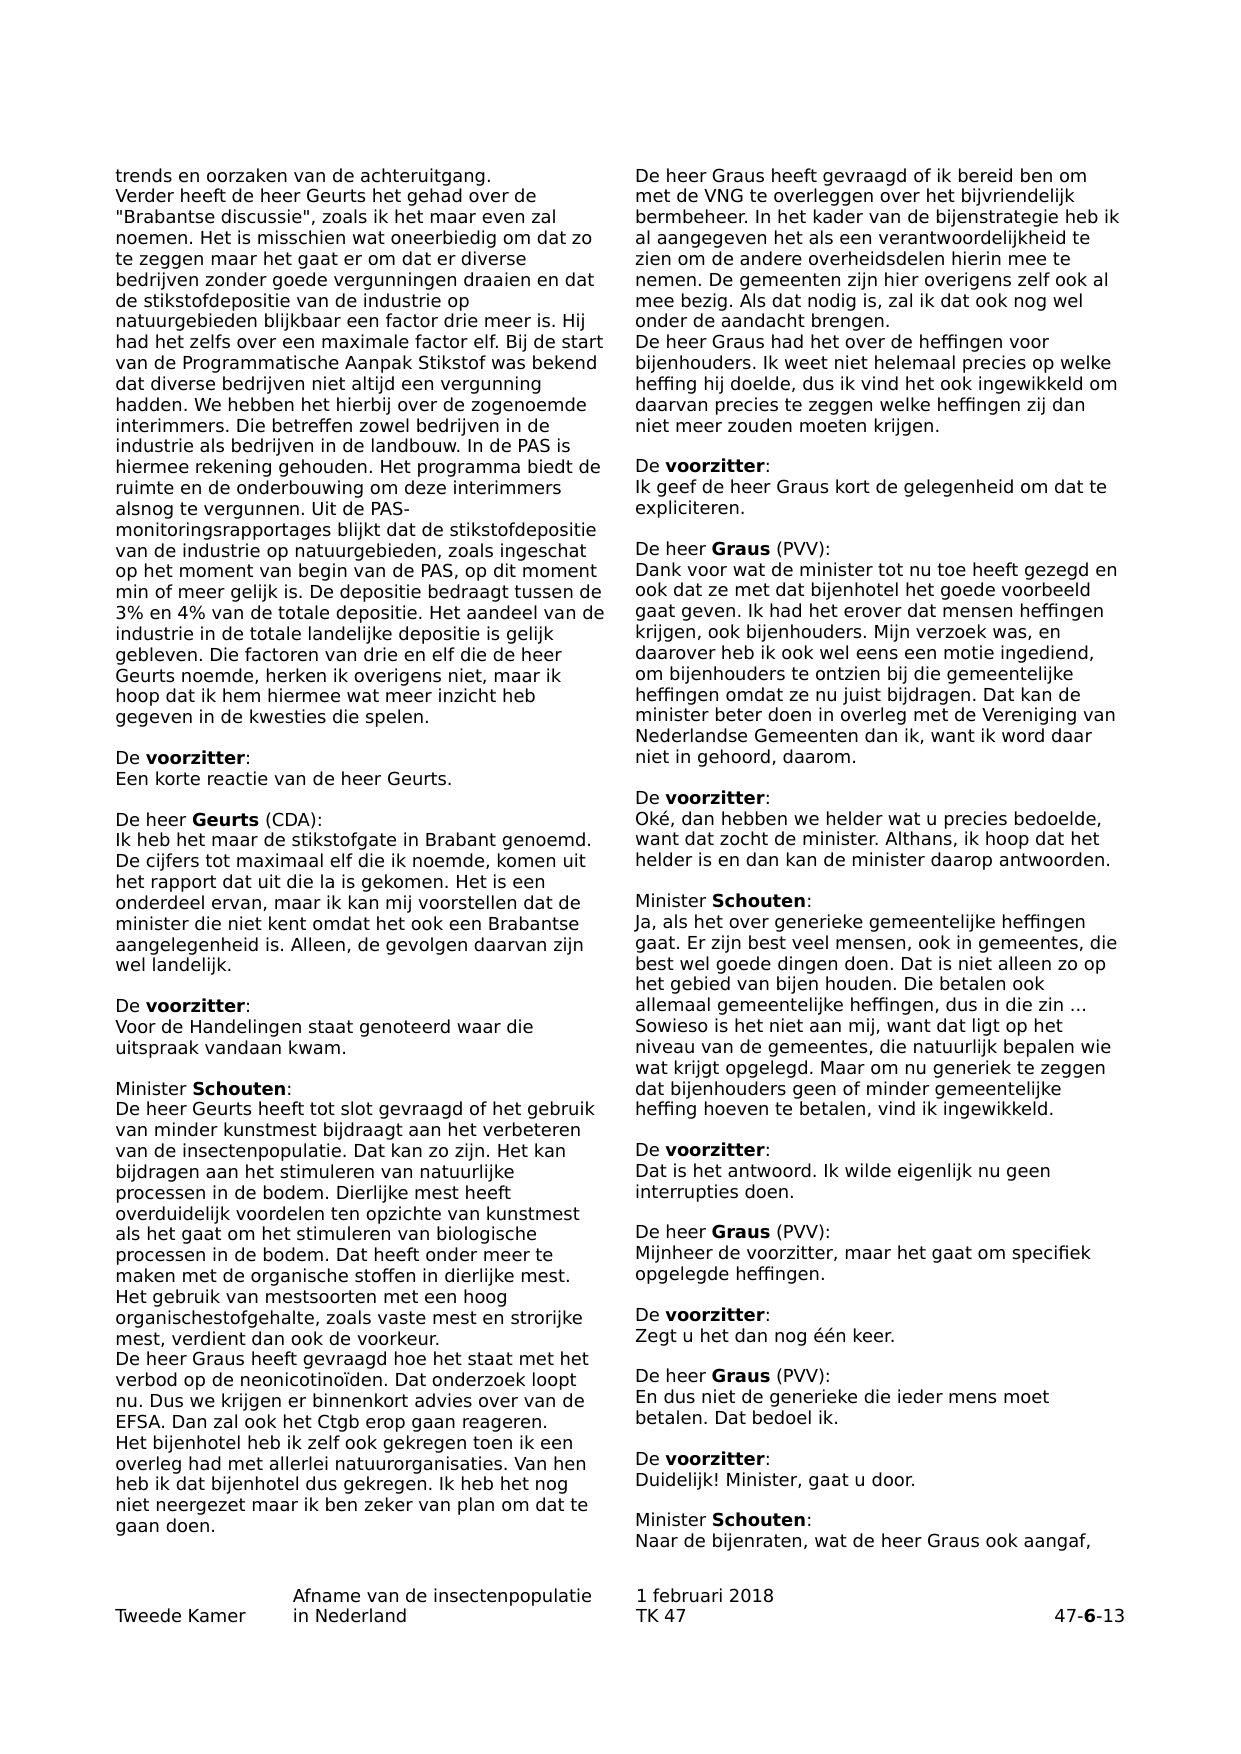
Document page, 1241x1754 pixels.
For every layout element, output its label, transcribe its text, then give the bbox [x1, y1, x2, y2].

text Mijnheer de voorzitter, maar het gaat om specifiek opgelegde heffingen. [635, 1243, 1125, 1285]
text De voorzitter: [635, 1305, 1125, 1325]
text Minister Schouten: [115, 1078, 605, 1099]
text De heer Graus heeft gevraagd hoe het staat met het verbod op de neonicotinoïden. Dat onderzoek loopt nu. Dus we krijgen er binnenkort advies over van de EFSA. Dan zal ook het Ctgb erop gaan reageren. [115, 1349, 605, 1432]
text De voorzitter: [635, 1449, 1125, 1469]
text Oké, dan hebben we helder wat u precies bedoelde, want dat zocht de minister. Althans, ik hoop dat het helder is en dan kan de minister daarop antwoorden. [635, 808, 1125, 871]
text Zegt u het dan nog één keer. [635, 1325, 1125, 1346]
text Verder heeft de heer Geurts het gehad over de "Brabantse discussie", zoals ik het maar even zal noemen. Het is misschien wat oneerbiedig om dat zo te zeggen maar het gaat er om dat er diverse bedrijven zonder goede vergunningen draaien en dat de stikstofdepositie van de industrie op natuurgebieden blijkbaar een factor drie meer is. Hij had het zelfs over een maximale factor elf. Bij de start van de Programmatische Aanpak Stikstof was bekend dat diverse bedrijven niet altijd een vergunning hadden. We hebben het hierbij over de zogenoemde interimmers. Die betreffen zowel bedrijven in de industrie als bedrijven in de landbouw. In de PAS is hiermee rekening gehouden. Het programma biedt de ruimte en de onderbouwing om deze interimmers alsnog te vergunnen. Uit de PAS-monitoringsrapportages blijkt dat de stikstofdepositie van de industrie op natuurgebieden, zoals ingeschat op het moment van begin van de PAS, op dit moment min of meer gelijk is. De depositie bedraagt tussen de 3% en 4% van de totale depositie. Het aandeel van de industrie in de totale landelijke depositie is gelijk gebleven. Die factoren van drie en elf die de heer Geurts noemde, herken ik overigens niet, maar ik hoop dat ik hem hiermee wat meer inzicht heb gegeven in de kwesties die spelen. [115, 186, 605, 728]
text Een korte reactie van de heer Geurts. [115, 768, 605, 789]
text Ik heb het maar de stikstofgate in Brabant genoemd. De cijfers tot maximaal elf die ik noemde, komen uit het rapport dat uit die la is gekomen. Het is een onderdeel ervan, maar ik kan mij voorstellen dat de minister die niet kent omdat het ook een Brabantse aangelegenheid is. Alleen, de gevolgen daarvan zijn wel landelijk. [115, 830, 605, 976]
text De voorzitter: [635, 788, 1125, 808]
text De voorzitter: [635, 1140, 1125, 1161]
text De heer Graus had het over de heffingen voor bijenhouders. Ik weet niet helemaal precies op welke heffing hij doelde, dus ik vind het ook ingewikkeld om daarvan precies te zeggen welke heffingen zij dan niet meer zouden moeten krijgen. [635, 332, 1125, 436]
text En dus niet de generieke die ieder mens moet betalen. Dat bedoel ik. [635, 1387, 1125, 1429]
text De voorzitter: [115, 748, 605, 768]
text De heer Geurts (CDA): [115, 809, 605, 830]
text Voor de Handelingen staat genoteerd waar die uitspraak vandaan kwam. [115, 1017, 605, 1058]
text Dank voor wat de minister tot nu toe heeft gezegd en ook dat ze met dat bijenhotel het goede voorbeeld gaat geven. Ik had het erover dat mensen heffingen krijgen, ook bijenhouders. Mijn verzoek was, en daarover heb ik ook wel eens een motie ingediend, om bijenhouders te ontzien bij die gemeentelijke heffingen omdat ze nu juist bijdragen. Dat kan de minister beter doen in overleg met de Vereniging van Nederlandse Gemeenten dan ik, want ik word daar niet in gehoord, daarom. [635, 559, 1125, 768]
text Dat is het antwoord. Ik wilde eigenlijk nu geen interrupties doen. [635, 1161, 1125, 1202]
text Naar de bijenraten, wat de heer Graus ook aangaf, [635, 1531, 1125, 1552]
text De heer Graus (PVV): [635, 538, 1125, 559]
text Minister Schouten: [635, 1510, 1125, 1531]
text De heer Geurts heeft tot slot gevraagd of het gebruik van minder kunstmest bijdraagt aan het verbeteren van de insectenpopulatie. Dat kan zo zijn. Het kan bijdragen aan het stimuleren van natuurlijke processen in de bodem. Dierlijke mest heeft overduidelijk voordelen ten opzichte van kunstmest als het gaat om het stimuleren van biologische processen in de bodem. Dat heeft onder meer te maken met de organische stoffen in dierlijke mest. Het gebruik van mestsoorten met een hoog organischestofgehalte, zoals vaste mest en strorijke mest, verdient dan ook de voorkeur. [115, 1099, 605, 1349]
text De voorzitter: [115, 996, 605, 1017]
text trends en oorzaken van de achteruitgang. [115, 165, 605, 186]
text Ik geef de heer Graus kort de gelegenheid om dat te expliciteren. [635, 477, 1125, 518]
text Ja, als het over generieke gemeentelijke heffingen gaat. Er zijn best veel mensen, ook in gemeentes, die best wel goede dingen doen. Dat is niet alleen zo op het gebied van bijen houden. Die betalen ook allemaal gemeentelijke heffingen, dus in die zin ... Sowieso is het niet aan mij, want dat ligt op het niveau van de gemeentes, die natuurlijk bepalen wie wat krijgt opgelegd. Maar om nu generiek te zeggen dat bijenhouders geen of minder gemeentelijke heffing hoeven te betalen, vind ik ingewikkeld. [635, 912, 1125, 1120]
text Minister Schouten: [635, 891, 1125, 912]
text De heer Graus (PVV): [635, 1222, 1125, 1243]
text De heer Graus (PVV): [635, 1366, 1125, 1387]
text Het bijenhotel heb ik zelf ook gekregen toen ik een overleg had met allerlei natuurorganisaties. Van hen heb ik dat bijenhotel dus gekregen. Ik heb het nog niet neergezet maar ik ben zeker van plan om dat te gaan doen. [115, 1432, 605, 1537]
text De heer Graus heeft gevraagd of ik bereid ben om met de VNG te overleggen over het bijvriendelijk bermbeheer. In het kader van de bijenstrategie heb ik al aangegeven het als een verantwoordelijkheid te zien om de andere overheidsdelen hierin mee te nemen. De gemeenten zijn hier overigens zelf ook al mee bezig. Als dat nodig is, zal ik dat ook nog wel onder de aandacht brengen. [635, 165, 1125, 332]
text Duidelijk! Minister, gaat u door. [635, 1469, 1125, 1490]
text De voorzitter: [635, 456, 1125, 477]
